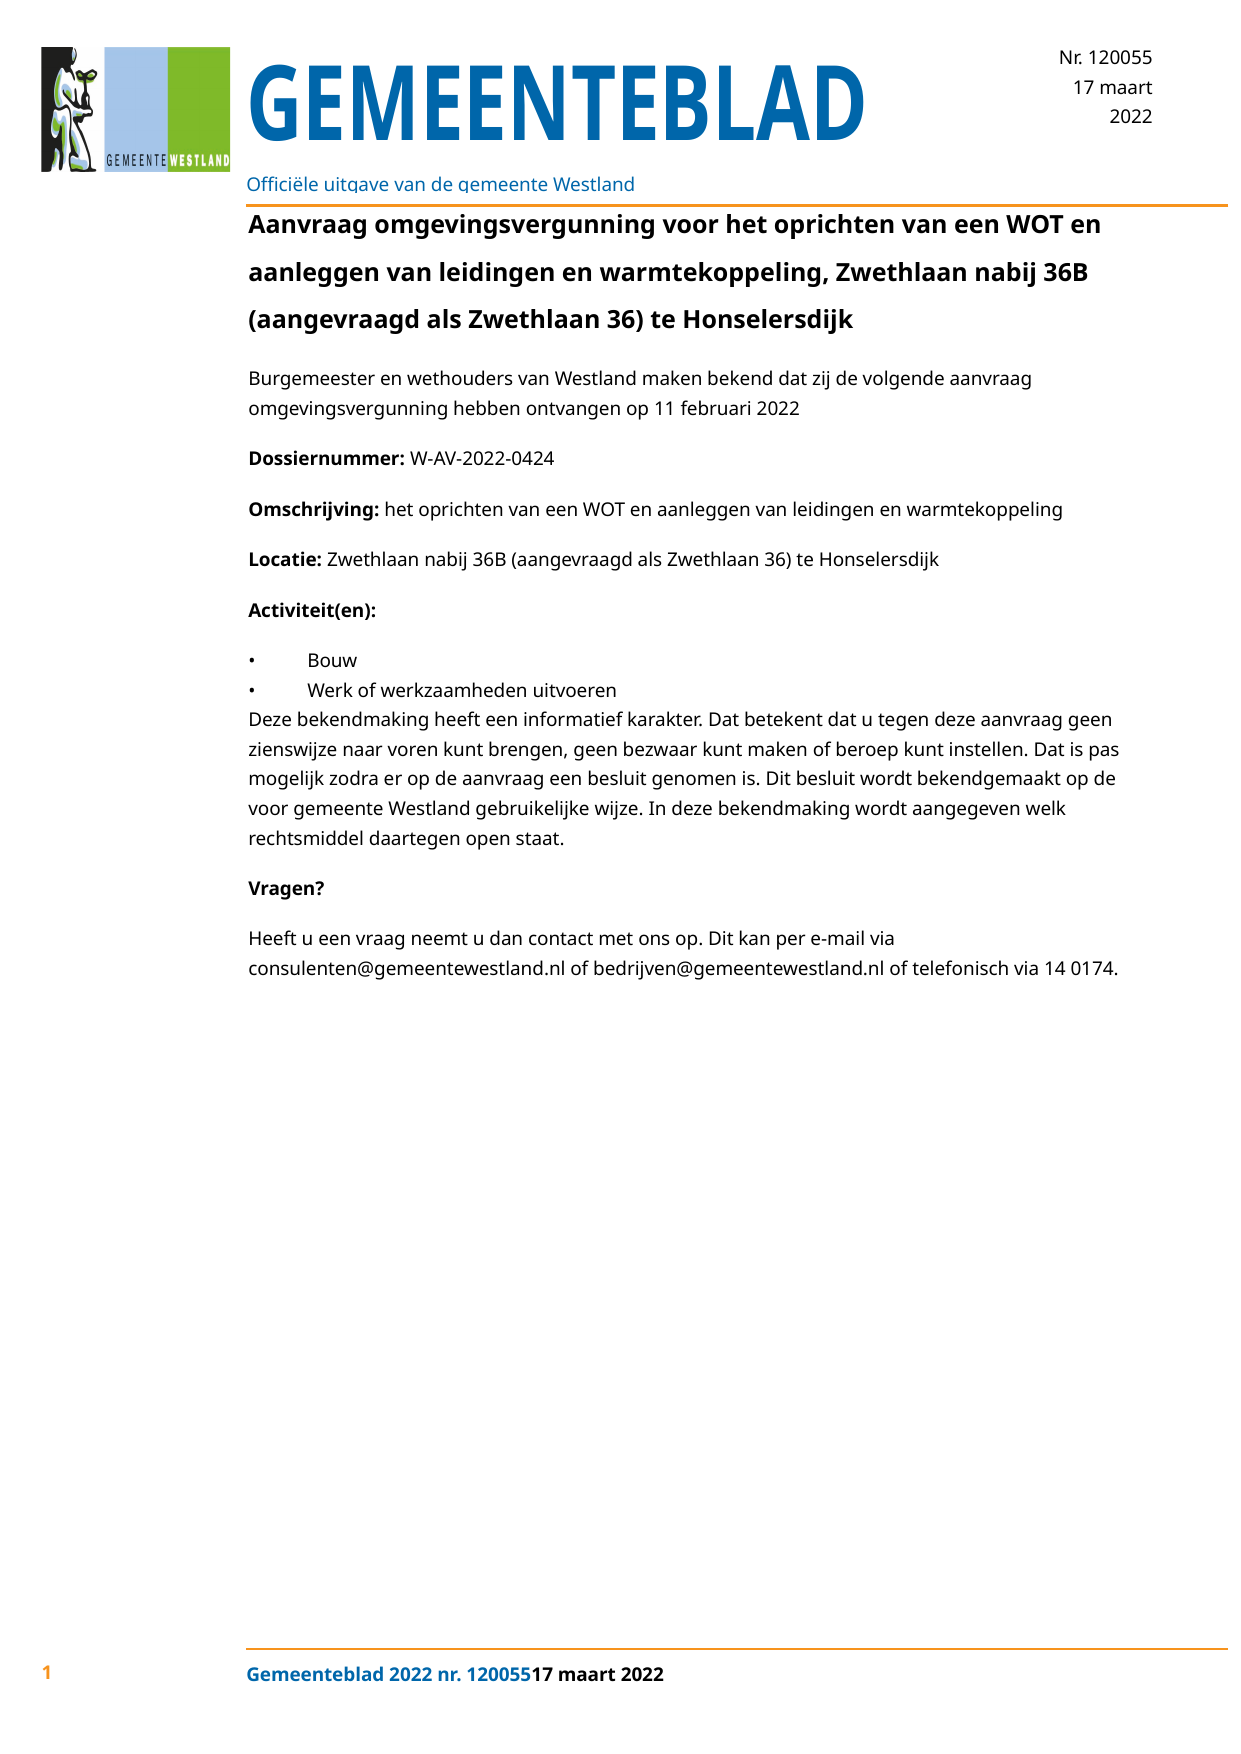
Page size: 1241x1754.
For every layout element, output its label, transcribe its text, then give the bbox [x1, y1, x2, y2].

list Werk of werkzaamheden uitvoeren [248, 677, 1152, 702]
text Omschrijving: het oprichten van een WOT en aanleggen van leidingen en warmtekoppeling [248, 496, 1152, 522]
text Vragen? [248, 875, 1152, 901]
text Activiteit(en): [248, 597, 1152, 622]
text Locatie: Zwethlaan nabij 36B (aangevraagd als Zwethlaan 36) te Honselersdijk [248, 546, 1152, 572]
text Deze bekendmaking heeft een informatief karakter. Dat betekent dat u tegen deze aanvraag geen zienswijze naar voren kunt brengen, geen bezwaar kunt maken of beroep kunt instellen. Dat is pas mogelijk zodra er op de aanvraag een besluit genomen is. Dit besluit wordt bekendgemaakt op de voor gemeente Westland gebruikelijke wijze. In deze bekendmaking wordt aangegeven welk rechtsmiddel daartegen open staat. [248, 706, 1152, 850]
text Aanvraag omgevingsvergunning voor het oprichten van een WOT en aanleggen van leidingen en warmtekoppeling, Zwethlaan nabij 36B (aangevraagd als Zwethlaan 36) te Honselersdijk [248, 207, 1152, 336]
text Dossiernummer: W-AV-2022-0424 [248, 446, 1152, 471]
picture [41, 47, 231, 172]
text Heeft u een vraag neemt u dan contact met ons op. Dit kan per e-mail via consulenten@gemeentewestland.nl of bedrijven@gemeentewestland.nl of telefonisch via 14 0174. [248, 926, 1152, 981]
text Burgemeester en wethouders van Westland maken bekend dat zij de volgende aanvraag omgevingsvergunning hebben ontvangen op 11 februari 2022 [248, 366, 1152, 421]
list Bouw [248, 647, 1152, 673]
